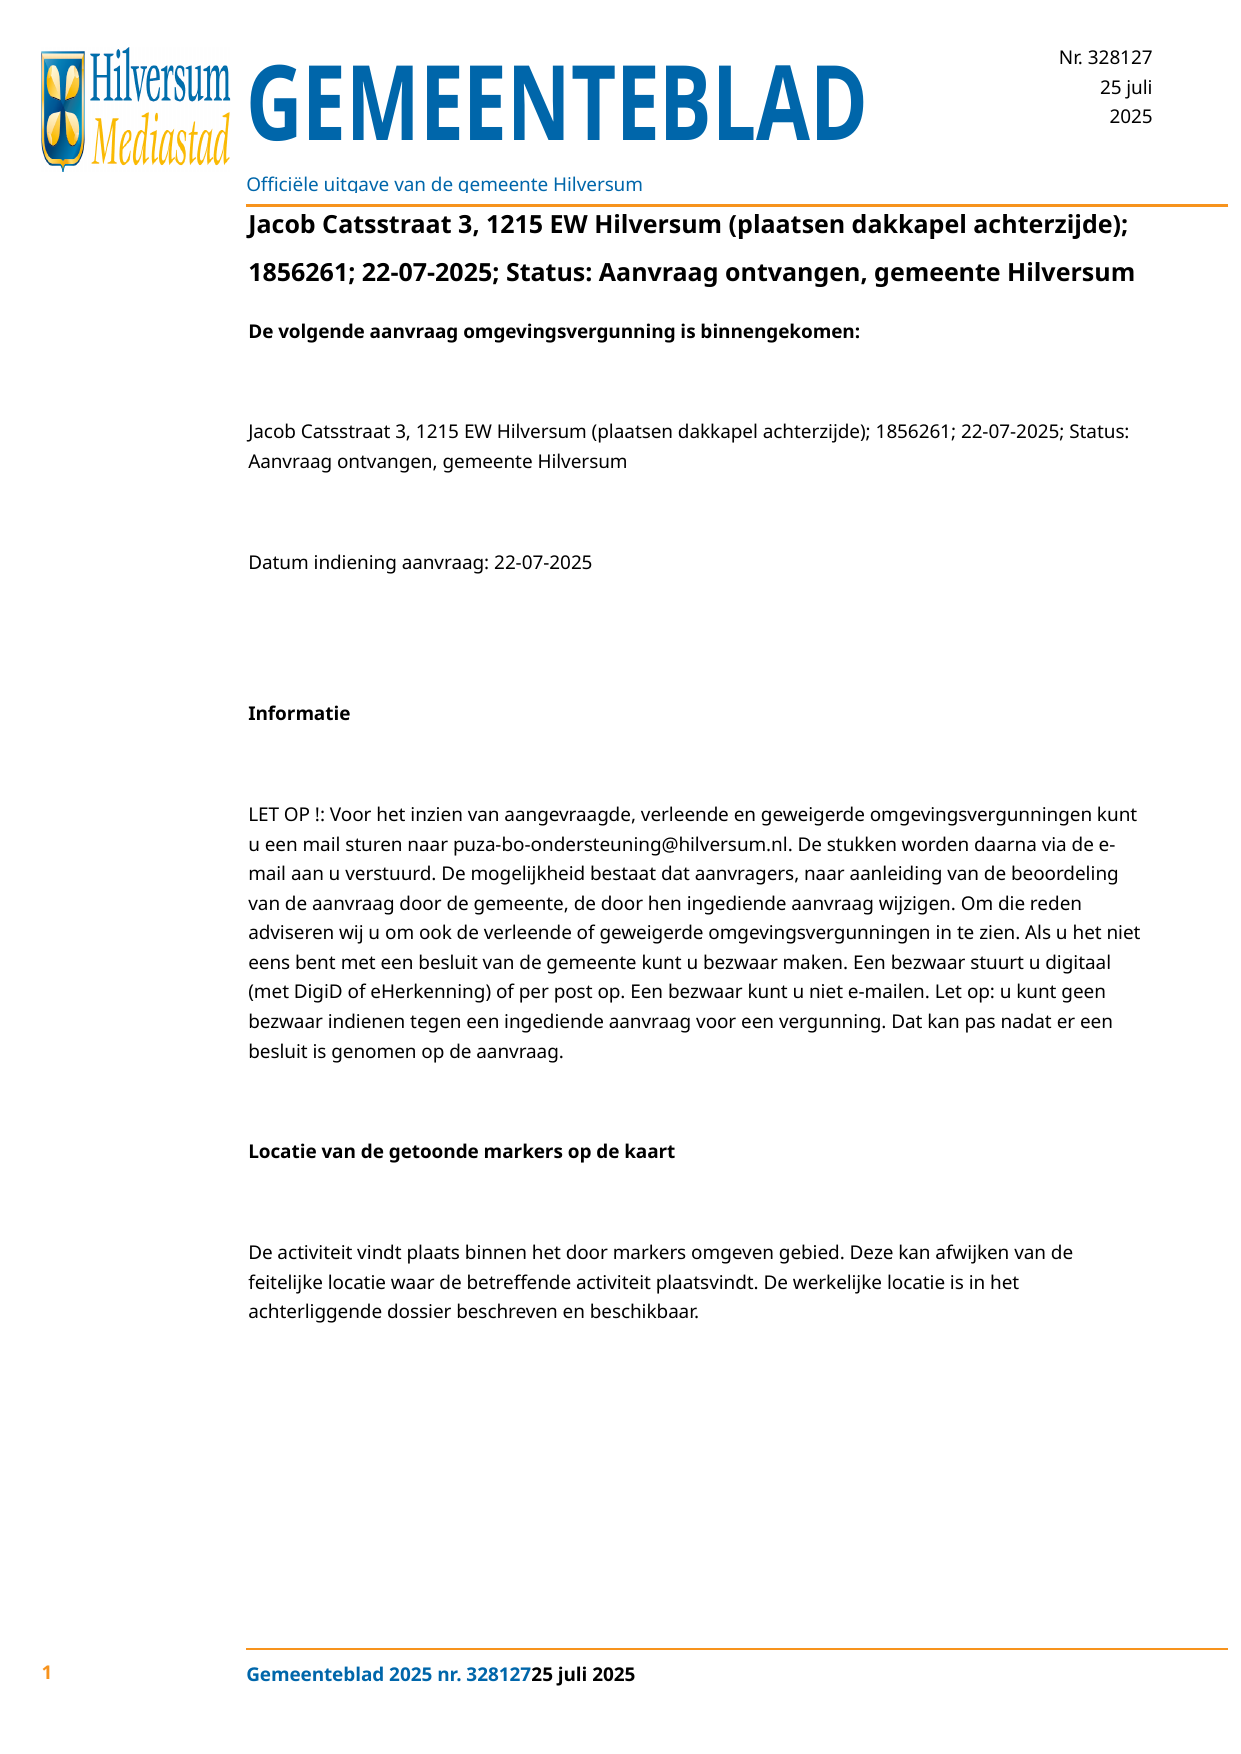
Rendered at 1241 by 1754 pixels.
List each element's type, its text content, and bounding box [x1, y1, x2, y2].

text Informatie [248, 700, 1152, 726]
text Jacob Catsstraat 3, 1215 EW Hilversum (plaatsen dakkapel achterzijde); 1856261; 22-07-2025; Status: Aanvraag ontvangen, gemeente Hilversum [248, 207, 1152, 288]
text LET OP !: Voor het inzien van aangevraagde, verleende en geweigerde omgevingsvergunningen kunt u een mail sturen naar puza-bo-ondersteuning@hilversum.nl. De stukken worden daarna via de e-mail aan u verstuurd. De mogelijkheid bestaat dat aanvragers, naar aanleiding van de beoordeling van de aanvraag door de gemeente, de door hen ingediende aanvraag wijzigen. Om die reden adviseren wij u om ook de verleende of geweigerde omgevingsvergunningen in te zien. Als u het niet eens bent met een besluit van de gemeente kunt u bezwaar maken. Een bezwaar stuurt u digitaal (met DigiD of eHerkenning) of per post op. Een bezwaar kunt u niet e-mailen. Let op: u kunt geen bezwaar indienen tegen een ingediende aanvraag voor een vergunning. Dat kan pas nadat er een besluit is genomen op de aanvraag. [248, 801, 1152, 1064]
text De activiteit vindt plaats binnen het door markers omgeven gebied. Deze kan afwijken van de feitelijke locatie waar de betreffende activiteit plaatsvindt. De werkelijke locatie is in het achterliggende dossier beschreven en beschikbaar. [248, 1239, 1152, 1324]
picture [41, 47, 231, 172]
text De volgende aanvraag omgevingsvergunning is binnengekomen: [248, 318, 1152, 344]
text Datum indiening aanvraag: 22-07-2025 [248, 549, 1152, 575]
text Jacob Catsstraat 3, 1215 EW Hilversum (plaatsen dakkapel achterzijde); 1856261; 22-07-2025; Status: Aanvraag ontvangen, gemeente Hilversum [248, 419, 1152, 474]
text Locatie van de getoonde markers op de kaart [248, 1139, 1152, 1164]
